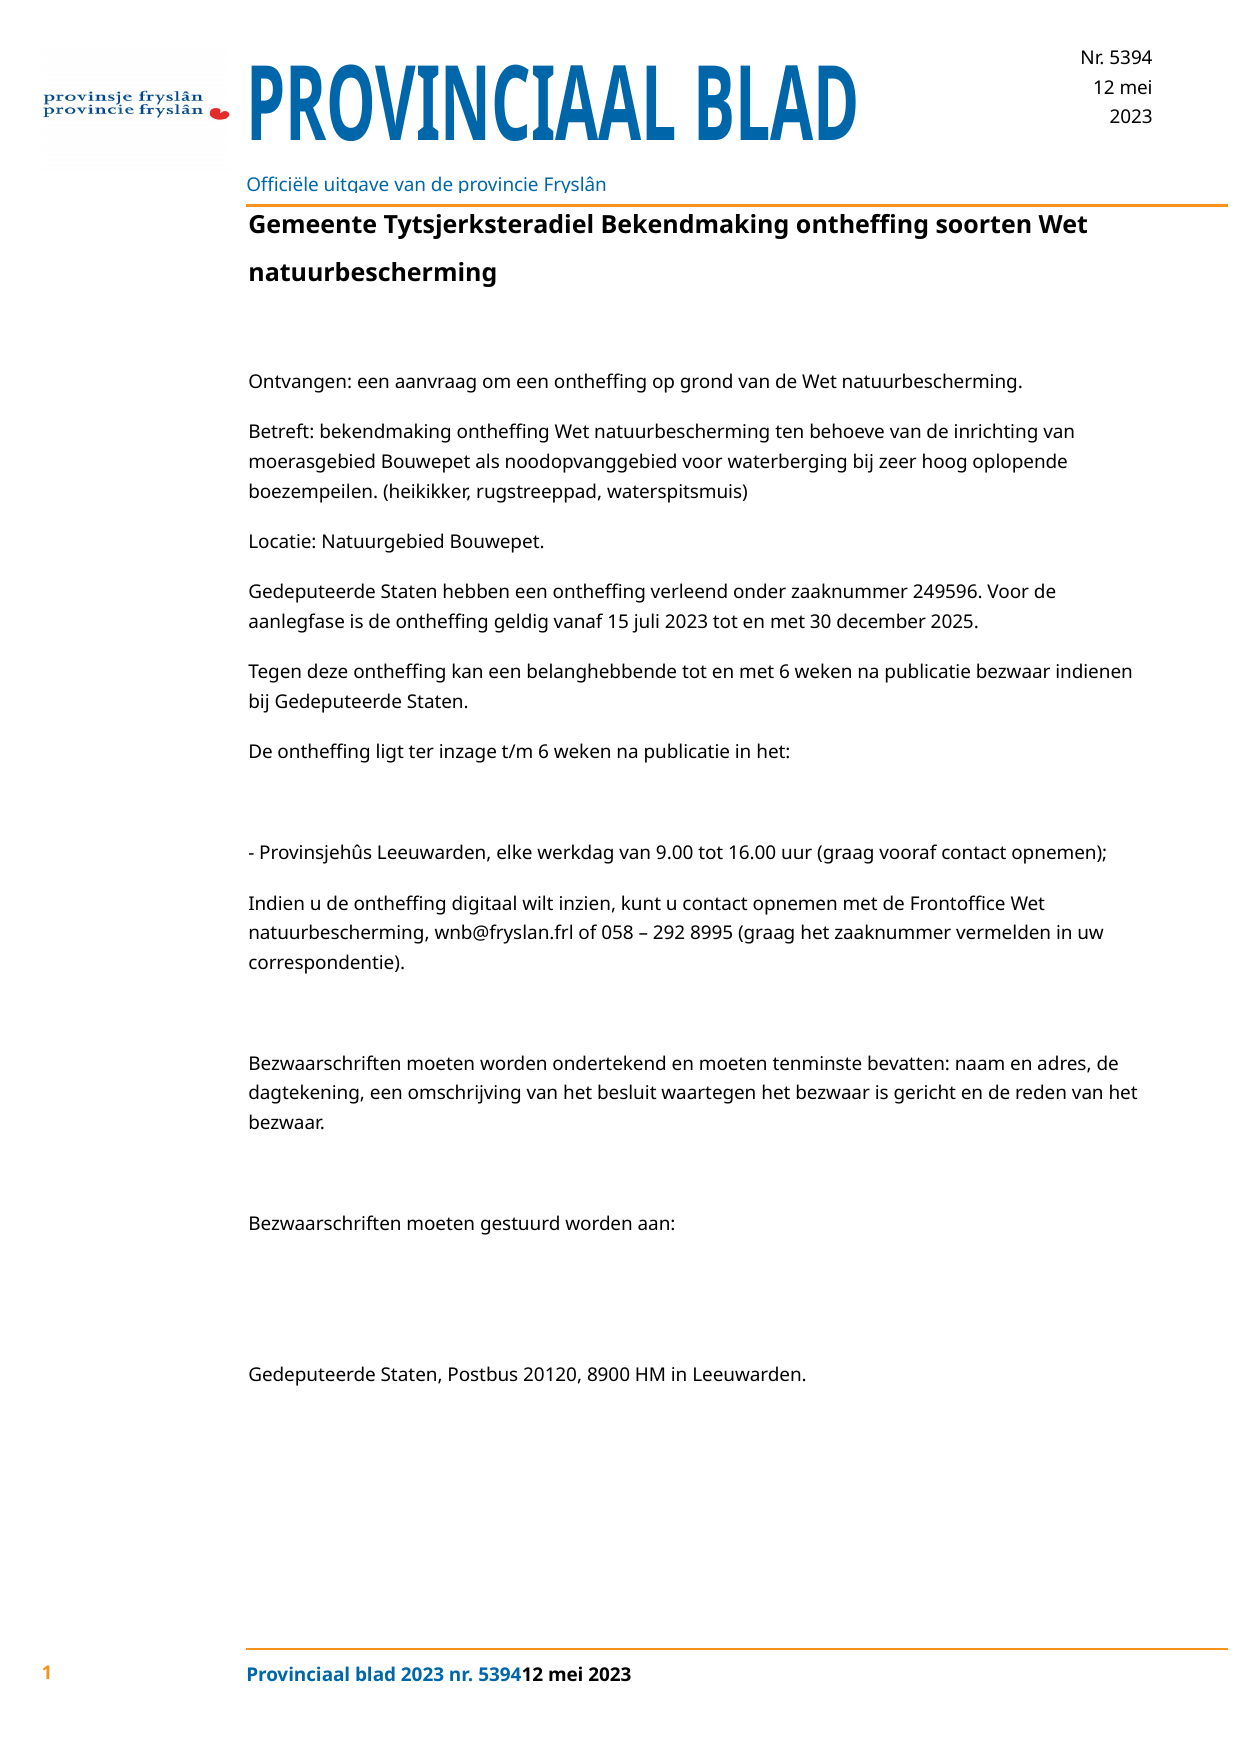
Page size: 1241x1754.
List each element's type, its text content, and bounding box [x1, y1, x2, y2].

text Tegen deze ontheffing kan een belanghebbende tot en met 6 weken na publicatie bezwaar indienen bij Gedeputeerde Staten. [248, 659, 1152, 714]
text Bezwaarschriften moeten gestuurd worden aan: [248, 1210, 1152, 1236]
text De ontheffing ligt ter inzage t/m 6 weken na publicatie in het: [248, 739, 1152, 764]
text Bezwaarschriften moeten worden ondertekend en moeten tenminste bevatten: naam en adres, de dagtekening, een omschrijving van het besluit waartegen het bezwaar is gericht en de reden van het bezwaar. [248, 1050, 1152, 1135]
text Betreft: bekendmaking ontheffing Wet natuurbescherming ten behoeve van de inrichting van moerasgebied Bouwepet als noodopvanggebied voor waterberging bij zeer hoog oplopende boezempeilen. (heikikker, rugstreeppad, waterspitsmuis) [248, 419, 1152, 504]
text Locatie: Natuurgebied Bouwepet. [248, 528, 1152, 554]
text Ontvangen: een aanvraag om een ontheffing op grond van de Wet natuurbescherming. [248, 368, 1152, 394]
text - Provinsjehûs Leeuwarden, elke werkdag van 9.00 tot 16.00 uur (graag vooraf contact opnemen); [248, 839, 1152, 865]
text Gedeputeerde Staten, Postbus 20120, 8900 HM in Leeuwarden. [248, 1361, 1152, 1387]
text Indien u de ontheffing digitaal wilt inzien, kunt u contact opnemen met de Frontoffice Wet natuurbescherming, wnb@fryslan.frl of 058 – 292 8995 (graag het zaaknummer vermelden in uw correspondentie). [248, 890, 1152, 975]
picture [41, 47, 231, 172]
text Gemeente Tytsjerksteradiel Bekendmaking ontheffing soorten Wet natuurbescherming [248, 207, 1152, 288]
text Gedeputeerde Staten hebben een ontheffing verleend onder zaaknummer 249596. Voor de aanlegfase is de ontheffing geldig vanaf 15 juli 2023 tot en met 30 december 2025. [248, 579, 1152, 634]
